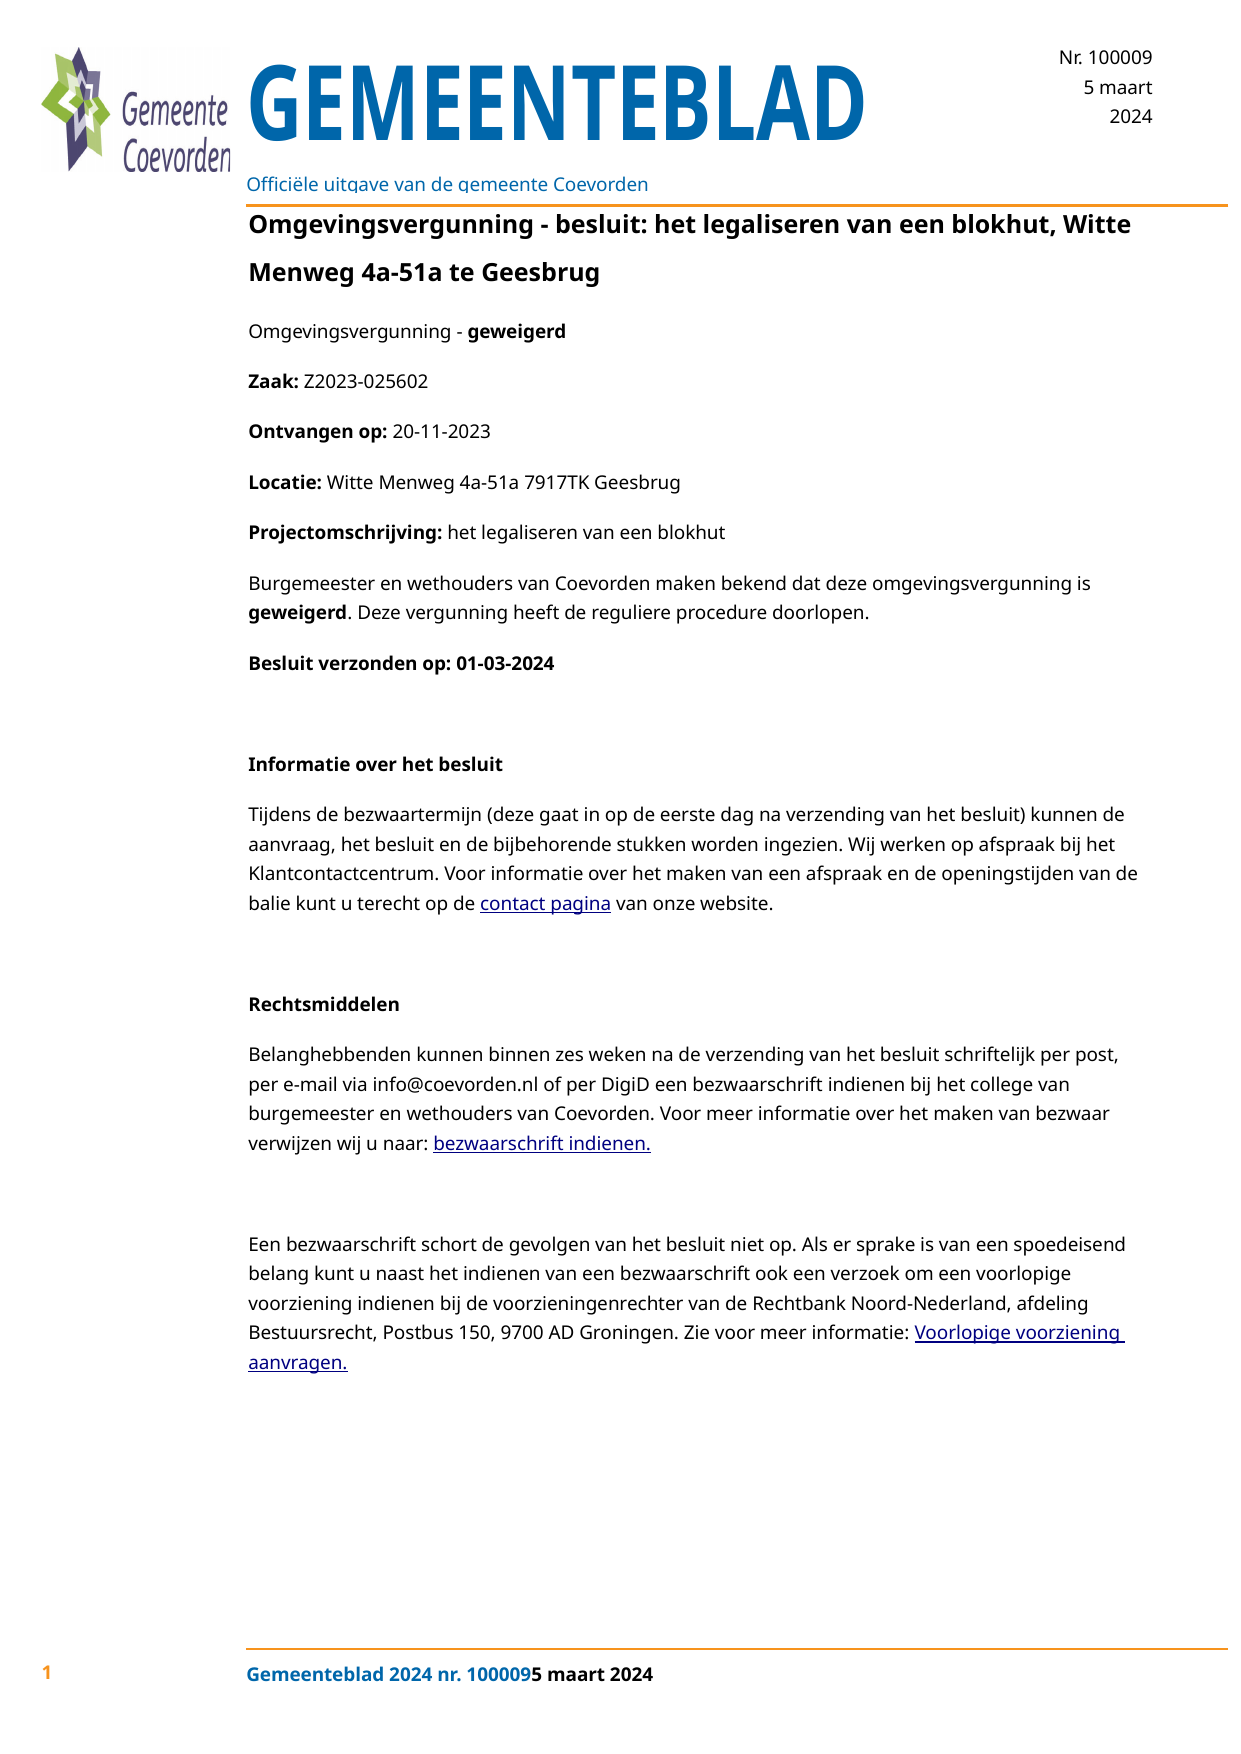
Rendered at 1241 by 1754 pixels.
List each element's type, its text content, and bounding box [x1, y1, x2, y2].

text Belanghebbenden kunnen binnen zes weken na de verzending van het besluit schriftelijk per post, per e-mail via info@coevorden.nl of per DigiD een bezwaarschrift indienen bij het college van burgemeester en wethouders van Coevorden. Voor meer informatie over het maken van bezwaar verwijzen wij u naar: bezwaarschrift indienen. [248, 1041, 1152, 1156]
text Informatie over het besluit [248, 751, 1152, 777]
text Tijdens de bezwaartermijn (deze gaat in op de eerste dag na verzending van het besluit) kunnen de aanvraag, het besluit en de bijbehorende stukken worden ingezien. Wij werken op afspraak bij het Klantcontactcentrum. Voor informatie over het maken van een afspraak en de openingstijden van de balie kunt u terecht op de contact pagina van onze website. [248, 801, 1152, 916]
text Rechtsmiddelen [248, 991, 1152, 1017]
text Ontvangen op: 20-11-2023 [248, 419, 1152, 444]
text Besluit verzonden op: 01-03-2024 [248, 650, 1152, 676]
text Omgevingsvergunning - geweigerd [248, 318, 1152, 344]
text Locatie: Witte Menweg 4a-51a 7917TK Geesbrug [248, 469, 1152, 495]
text Projectomschrijving: het legaliseren van een blokhut [248, 519, 1152, 545]
text Een bezwaarschrift schort de gevolgen van het besluit niet op. Als er sprake is van een spoedeisend belang kunt u naast het indienen van een bezwaarschrift ook een verzoek om een voorlopige voorziening indienen bij de voorzieningenrechter van de Rechtbank Noord-Nederland, afdeling Bestuursrecht, Postbus 150, 9700 AD Groningen. Zie voor meer informatie: Voorlopige voorziening aanvragen. [248, 1231, 1152, 1375]
text Omgevingsvergunning - besluit: het legaliseren van een blokhut, Witte Menweg 4a-51a te Geesbrug [248, 207, 1152, 288]
text Burgemeester en wethouders van Coevorden maken bekend dat deze omgevingsvergunning is geweigerd. Deze vergunning heeft de reguliere procedure doorlopen. [248, 570, 1152, 625]
picture [41, 47, 231, 172]
text Zaak: Z2023-025602 [248, 368, 1152, 394]
